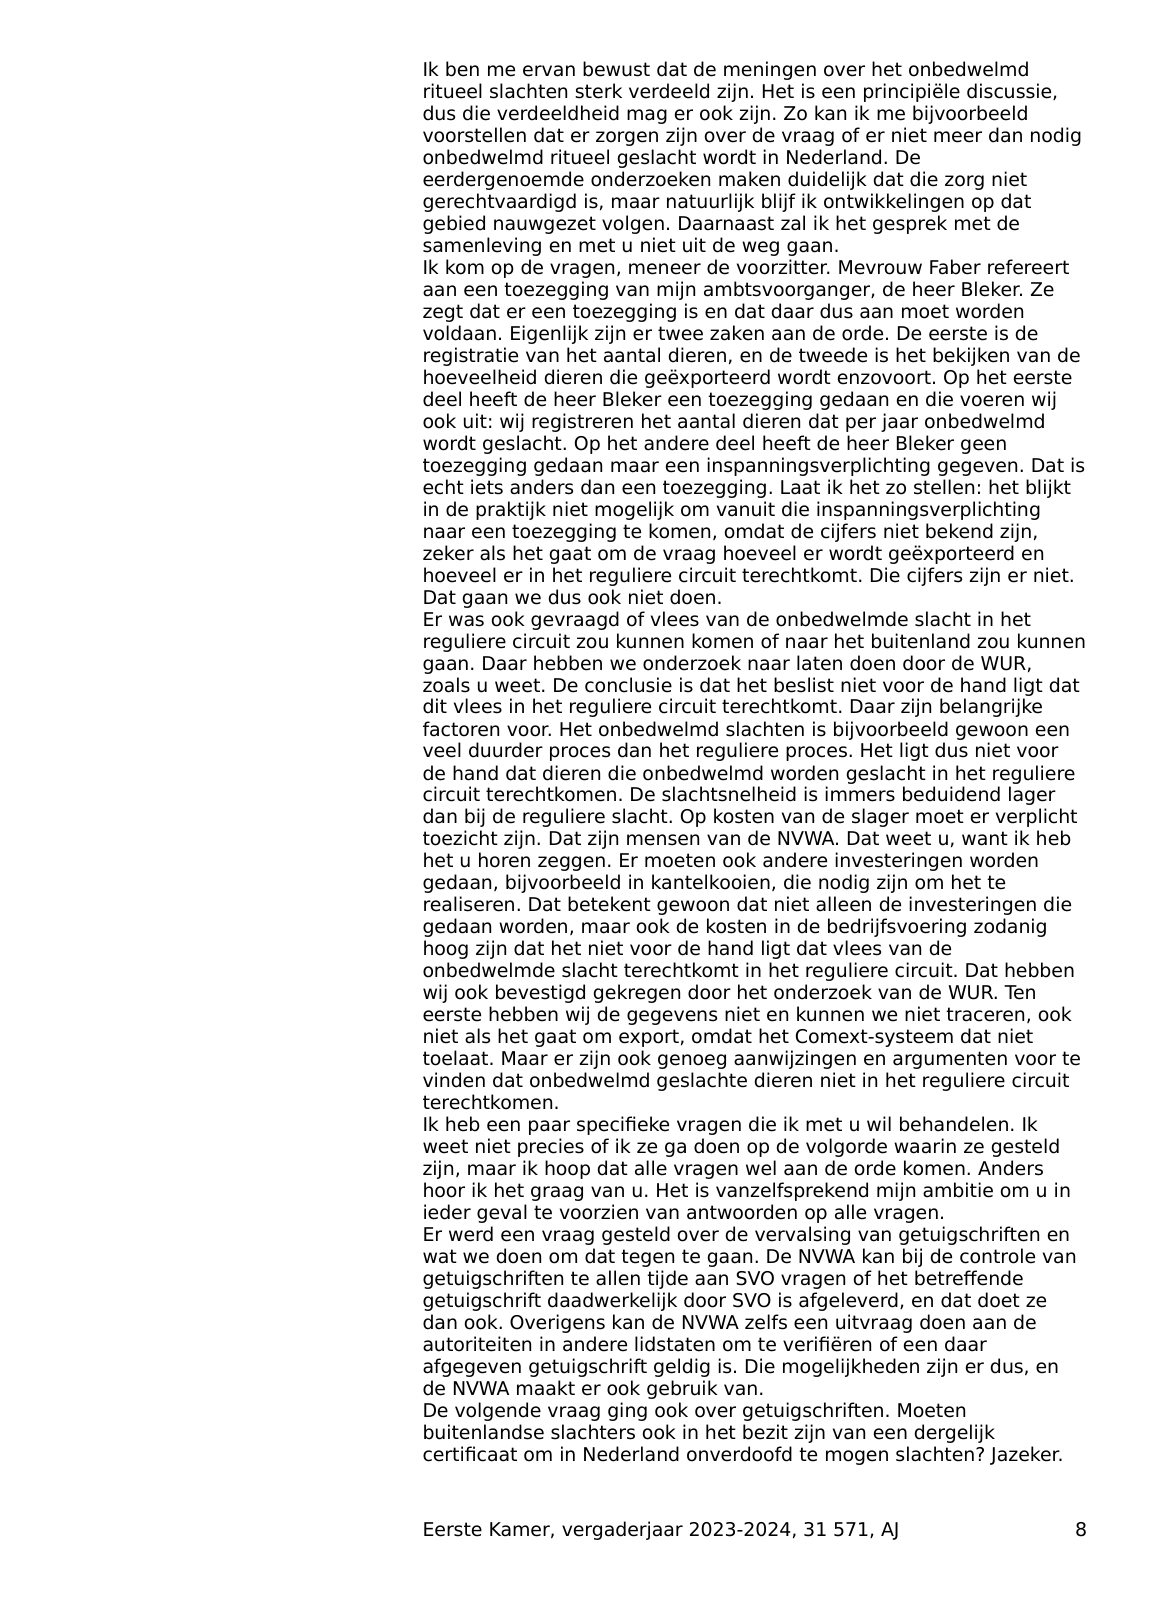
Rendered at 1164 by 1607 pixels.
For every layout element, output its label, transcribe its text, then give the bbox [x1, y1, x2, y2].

text Ik kom op de vragen, meneer de voorzitter. Mevrouw Faber refereert aan een toezegging van mijn ambtsvoorganger, de heer Bleker. Ze zegt dat er een toezegging is en dat daar dus aan moet worden voldaan. Eigenlijk zijn er twee zaken aan de orde. De eerste is de registratie van het aantal dieren, en de tweede is het bekijken van de hoeveelheid dieren die geëxporteerd wordt enzovoort. Op het eerste deel heeft de heer Bleker een toezegging gedaan en die voeren wij ook uit: wij registreren het aantal dieren dat per jaar onbedwelmd wordt geslacht. Op het andere deel heeft de heer Bleker geen toezegging gedaan maar een inspanningsverplichting gegeven. Dat is echt iets anders dan een toezegging. Laat ik het zo stellen: het blijkt in de praktijk niet mogelijk om vanuit die inspanningsverplichting naar een toezegging te komen, omdat de cijfers niet bekend zijn, zeker als het gaat om de vraag hoeveel er wordt geëxporteerd en hoeveel er in het reguliere circuit terechtkomt. Die cijfers zijn er niet. Dat gaan we dus ook niet doen. [422, 257, 1087, 608]
text De volgende vraag ging ook over getuigschriften. Moeten buitenlandse slachters ook in het bezit zijn van een dergelijk certificaat om in Nederland onverdoofd te mogen slachten? Jazeker. [422, 1400, 1087, 1466]
text Er werd een vraag gesteld over de vervalsing van getuigschriften en wat we doen om dat tegen te gaan. De NVWA kan bij de controle van getuigschriften te allen tijde aan SVO vragen of het betreffende getuigschrift daadwerkelijk door SVO is afgeleverd, en dat doet ze dan ook. Overigens kan de NVWA zelfs een uitvraag doen aan de autoriteiten in andere lidstaten om te verifiëren of een daar afgegeven getuigschrift geldig is. Die mogelijkheden zijn er dus, en de NVWA maakt er ook gebruik van. [422, 1224, 1087, 1400]
text Ik ben me ervan bewust dat de meningen over het onbedwelmd ritueel slachten sterk verdeeld zijn. Het is een principiële discussie, dus die verdeeldheid mag er ook zijn. Zo kan ik me bijvoorbeeld voorstellen dat er zorgen zijn over de vraag of er niet meer dan nodig onbedwelmd ritueel geslacht wordt in Nederland. De eerdergenoemde onderzoeken maken duidelijk dat die zorg niet gerechtvaardigd is, maar natuurlijk blijf ik ontwikkelingen op dat gebied nauwgezet volgen. Daarnaast zal ik het gesprek met de samenleving en met u niet uit de weg gaan. [422, 59, 1087, 257]
text Er was ook gevraagd of vlees van de onbedwelmde slacht in het reguliere circuit zou kunnen komen of naar het buitenland zou kunnen gaan. Daar hebben we onderzoek naar laten doen door de WUR, zoals u weet. De conclusie is dat het beslist niet voor de hand ligt dat dit vlees in het reguliere circuit terechtkomt. Daar zijn belangrijke factoren voor. Het onbedwelmd slachten is bijvoorbeeld gewoon een veel duurder proces dan het reguliere proces. Het ligt dus niet voor de hand dat dieren die onbedwelmd worden geslacht in het reguliere circuit terechtkomen. De slachtsnelheid is immers beduidend lager dan bij de reguliere slacht. Op kosten van de slager moet er verplicht toezicht zijn. Dat zijn mensen van de NVWA. Dat weet u, want ik heb het u horen zeggen. Er moeten ook andere investeringen worden gedaan, bijvoorbeeld in kantelkooien, die nodig zijn om het te realiseren. Dat betekent gewoon dat niet alleen de investeringen die gedaan worden, maar ook de kosten in de bedrijfsvoering zodanig hoog zijn dat het niet voor de hand ligt dat vlees van de onbedwelmde slacht terechtkomt in het reguliere circuit. Dat hebben wij ook bevestigd gekregen door het onderzoek van de WUR. Ten eerste hebben wij de gegevens niet en kunnen we niet traceren, ook niet als het gaat om export, omdat het Comext-systeem dat niet toelaat. Maar er zijn ook genoeg aanwijzingen en argumenten voor te vinden dat onbedwelmd geslachte dieren niet in het reguliere circuit terechtkomen. [422, 608, 1087, 1114]
text Ik heb een paar specifieke vragen die ik met u wil behandelen. Ik weet niet precies of ik ze ga doen op de volgorde waarin ze gesteld zijn, maar ik hoop dat alle vragen wel aan de orde komen. Anders hoor ik het graag van u. Het is vanzelfsprekend mijn ambitie om u in ieder geval te voorzien van antwoorden op alle vragen. [422, 1114, 1087, 1224]
